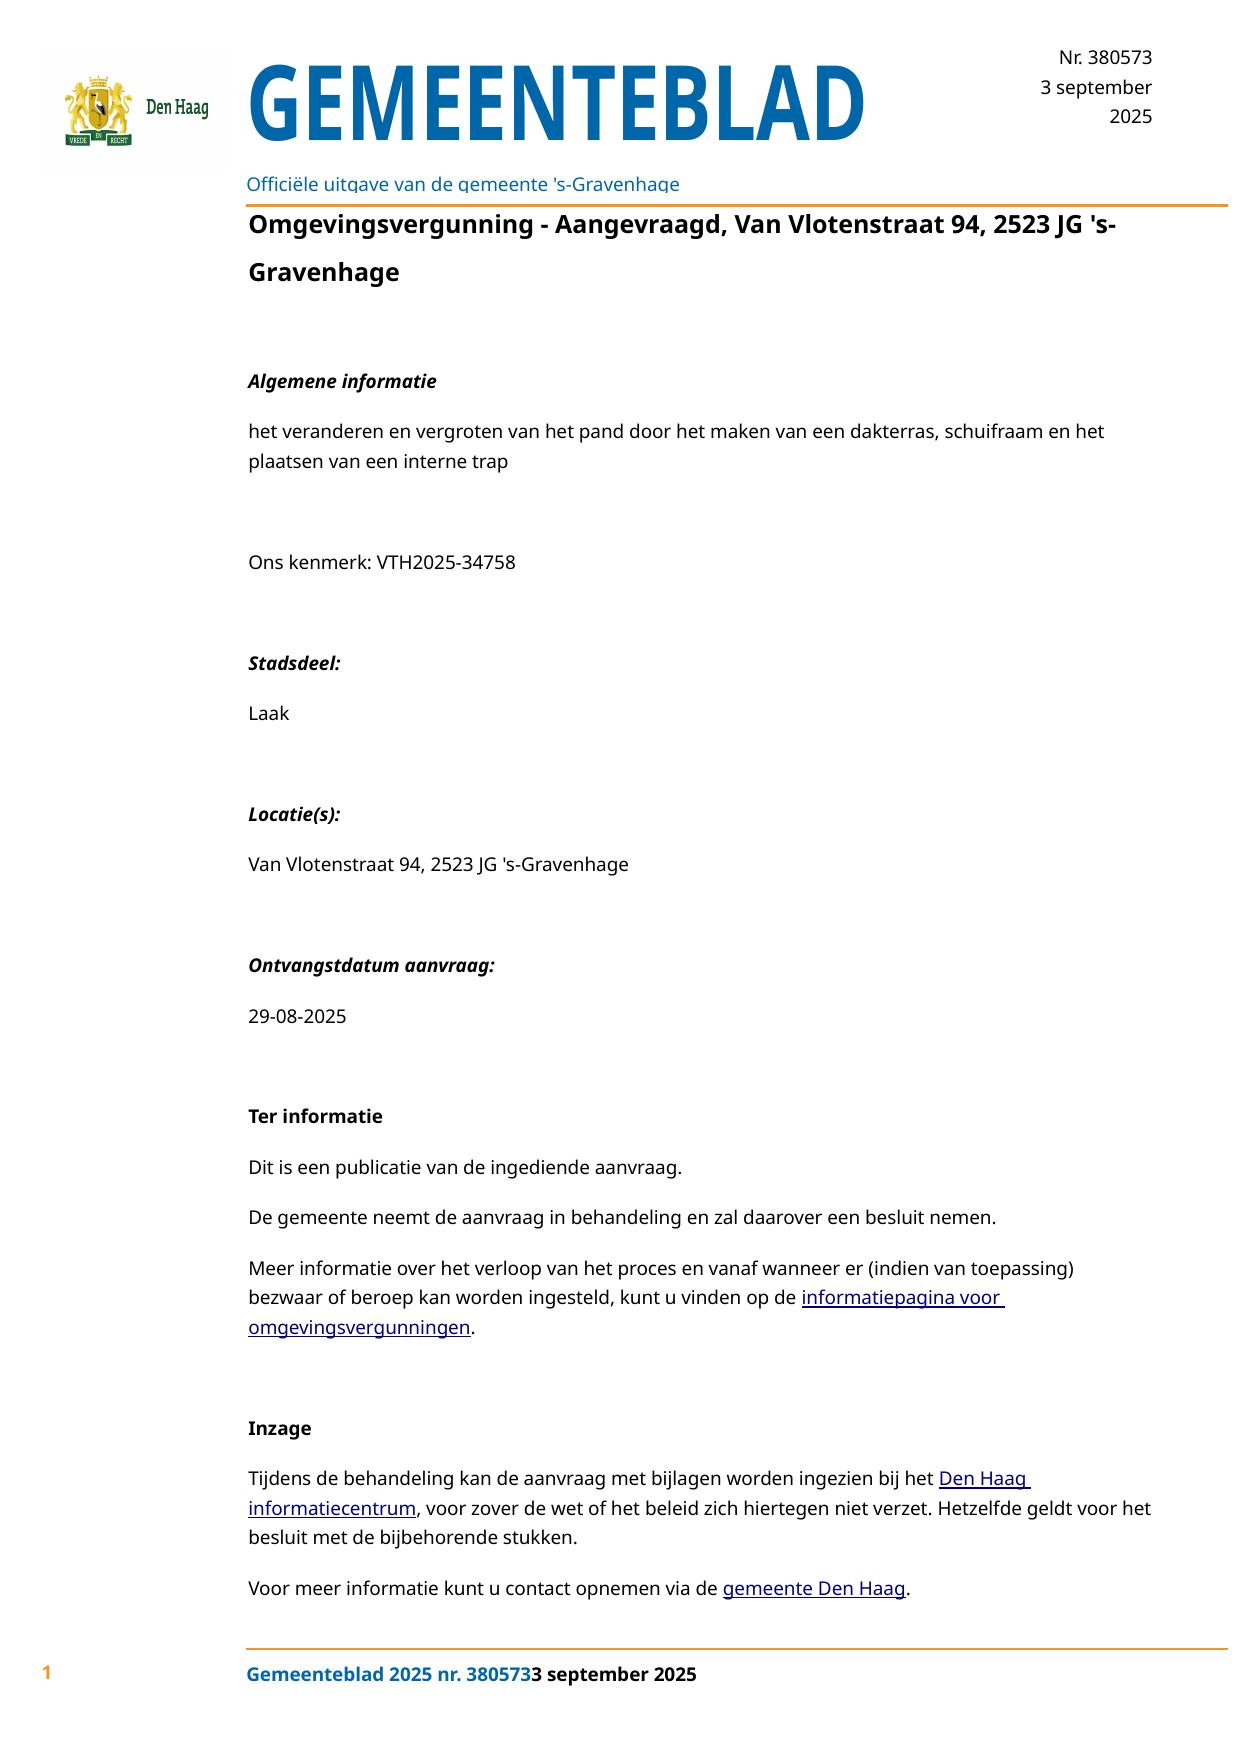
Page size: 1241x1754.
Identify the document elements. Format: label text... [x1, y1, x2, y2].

text Laak [248, 700, 1152, 726]
text Ontvangstdatum aanvraag: [248, 952, 1152, 978]
text Voor meer informatie kunt u contact opnemen via de gemeente Den Haag. [248, 1575, 1152, 1601]
text Algemene informatie [248, 368, 1152, 394]
text Omgevingsvergunning - Aangevraagd, Van Vlotenstraat 94, 2523 JG 's-Gravenhage [248, 207, 1152, 288]
text Van Vlotenstraat 94, 2523 JG 's-Gravenhage [248, 852, 1152, 877]
picture [41, 47, 231, 172]
text De gemeente neemt de aanvraag in behandeling en zal daarover een besluit nemen. [248, 1204, 1152, 1230]
text Tijdens de behandeling kan de aanvraag met bijlagen worden ingezien bij het Den Haag informatiecentrum, voor zover de wet of het beleid zich hiertegen niet verzet. Hetzelfde geldt voor het besluit met de bijbehorende stukken. [248, 1465, 1152, 1550]
text Inzage [248, 1415, 1152, 1441]
text het veranderen en vergroten van het pand door het maken van een dakterras, schuifraam en het plaatsen van een interne trap [248, 419, 1152, 474]
text Dit is een publicatie van de ingediende aanvraag. [248, 1154, 1152, 1180]
text Locatie(s): [248, 801, 1152, 827]
text Meer informatie over het verloop van het proces en vanaf wanneer er (indien van toepassing) bezwaar of beroep kan worden ingesteld, kunt u vinden op de informatiepagina voor omgevingsvergunningen. [248, 1255, 1152, 1340]
text Stadsdeel: [248, 650, 1152, 676]
text Ons kenmerk: VTH2025-34758 [248, 549, 1152, 575]
text Ter informatie [248, 1104, 1152, 1129]
text 29-08-2025 [248, 1003, 1152, 1029]
